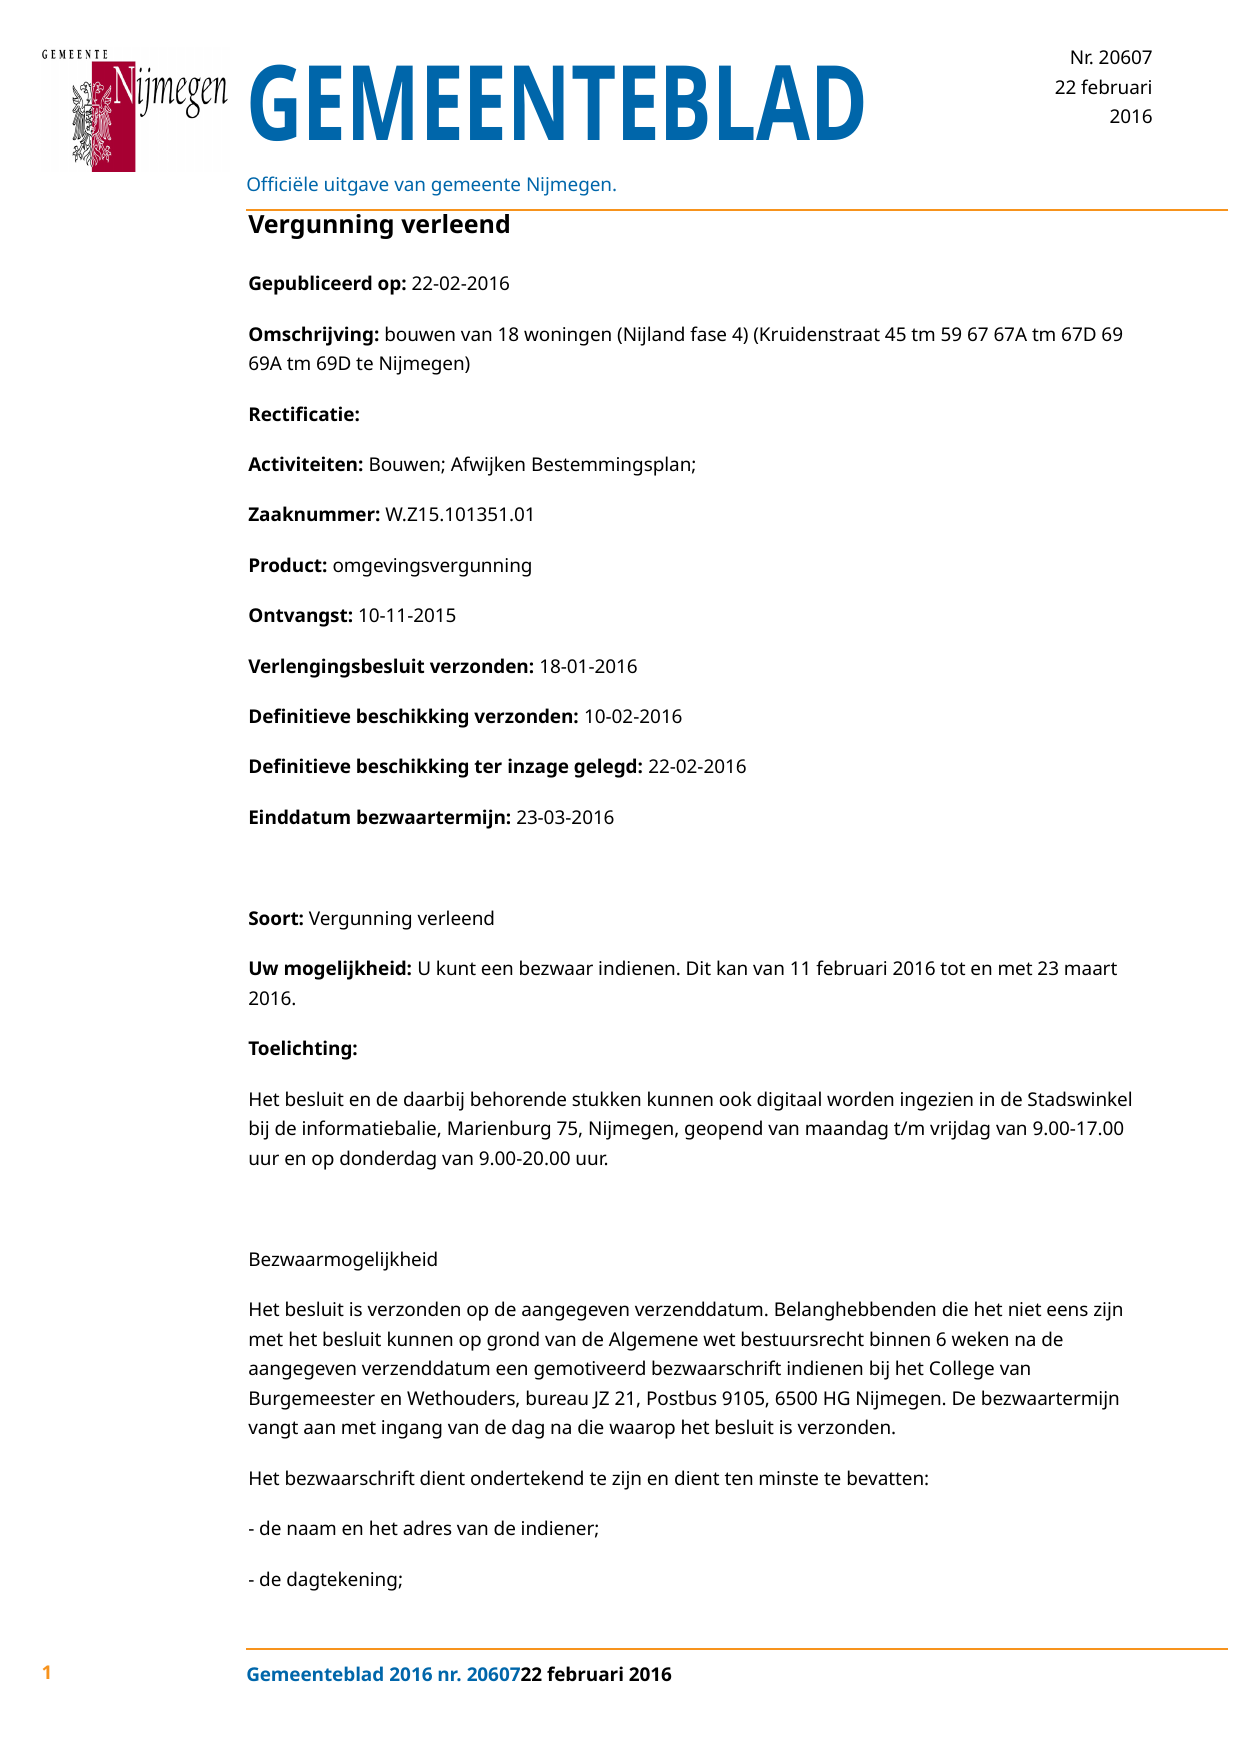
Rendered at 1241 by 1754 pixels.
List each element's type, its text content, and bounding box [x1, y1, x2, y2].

text - de naam en het adres van de indiener; [248, 1515, 1152, 1541]
text Uw mogelijkheid: U kunt een bezwaar indienen. Dit kan van 11 februari 2016 tot en met 23 maart 2016. [248, 955, 1152, 1011]
text Het besluit en de daarbij behorende stukken kunnen ook digitaal worden ingezien in de Stadswinkel bij de informatiebalie, Marienburg 75, Nijmegen, geopend van maandag t/m vrijdag van 9.00-17.00 uur en op donderdag van 9.00-20.00 uur. [248, 1086, 1152, 1171]
text Bezwaarmogelijkheid [248, 1246, 1152, 1271]
text Vergunning verleend [248, 211, 1152, 241]
text Definitieve beschikking verzonden: 10-02-2016 [248, 703, 1152, 729]
text Zaaknummer: W.Z15.101351.01 [248, 502, 1152, 527]
text - de dagtekening; [248, 1566, 1152, 1591]
text Einddatum bezwaartermijn: 23-03-2016 [248, 804, 1152, 830]
text Verlengingsbesluit verzonden: 18-01-2016 [248, 653, 1152, 678]
text Activiteiten: Bouwen; Afwijken Bestemmingsplan; [248, 451, 1152, 477]
text Product: omgevingsvergunning [248, 552, 1152, 578]
text Rectificatie: [248, 401, 1152, 426]
text Soort: Vergunning verleend [248, 905, 1152, 931]
text Toelichting: [248, 1035, 1152, 1061]
text Omschrijving: bouwen van 18 woningen (Nijland fase 4) (Kruidenstraat 45 tm 59 67 67A tm 67D 69 69A tm 69D te Nijmegen) [248, 321, 1152, 376]
text Het bezwaarschrift dient ondertekend te zijn en dient ten minste te bevatten: [248, 1465, 1152, 1491]
picture [41, 47, 231, 172]
text Ontvangst: 10-11-2015 [248, 602, 1152, 628]
text Gepubliceerd op: 22-02-2016 [248, 270, 1152, 296]
text Definitieve beschikking ter inzage gelegd: 22-02-2016 [248, 754, 1152, 779]
text Het besluit is verzonden op de aangegeven verzenddatum. Belanghebbenden die het niet eens zijn met het besluit kunnen op grond van de Algemene wet bestuursrecht binnen 6 weken na de aangegeven verzenddatum een gemotiveerd bezwaarschrift indienen bij het College van Burgemeester en Wethouders, bureau JZ 21, Postbus 9105, 6500 HG Nijmegen. De bezwaartermijn vangt aan met ingang van de dag na die waarop het besluit is verzonden. [248, 1296, 1152, 1440]
